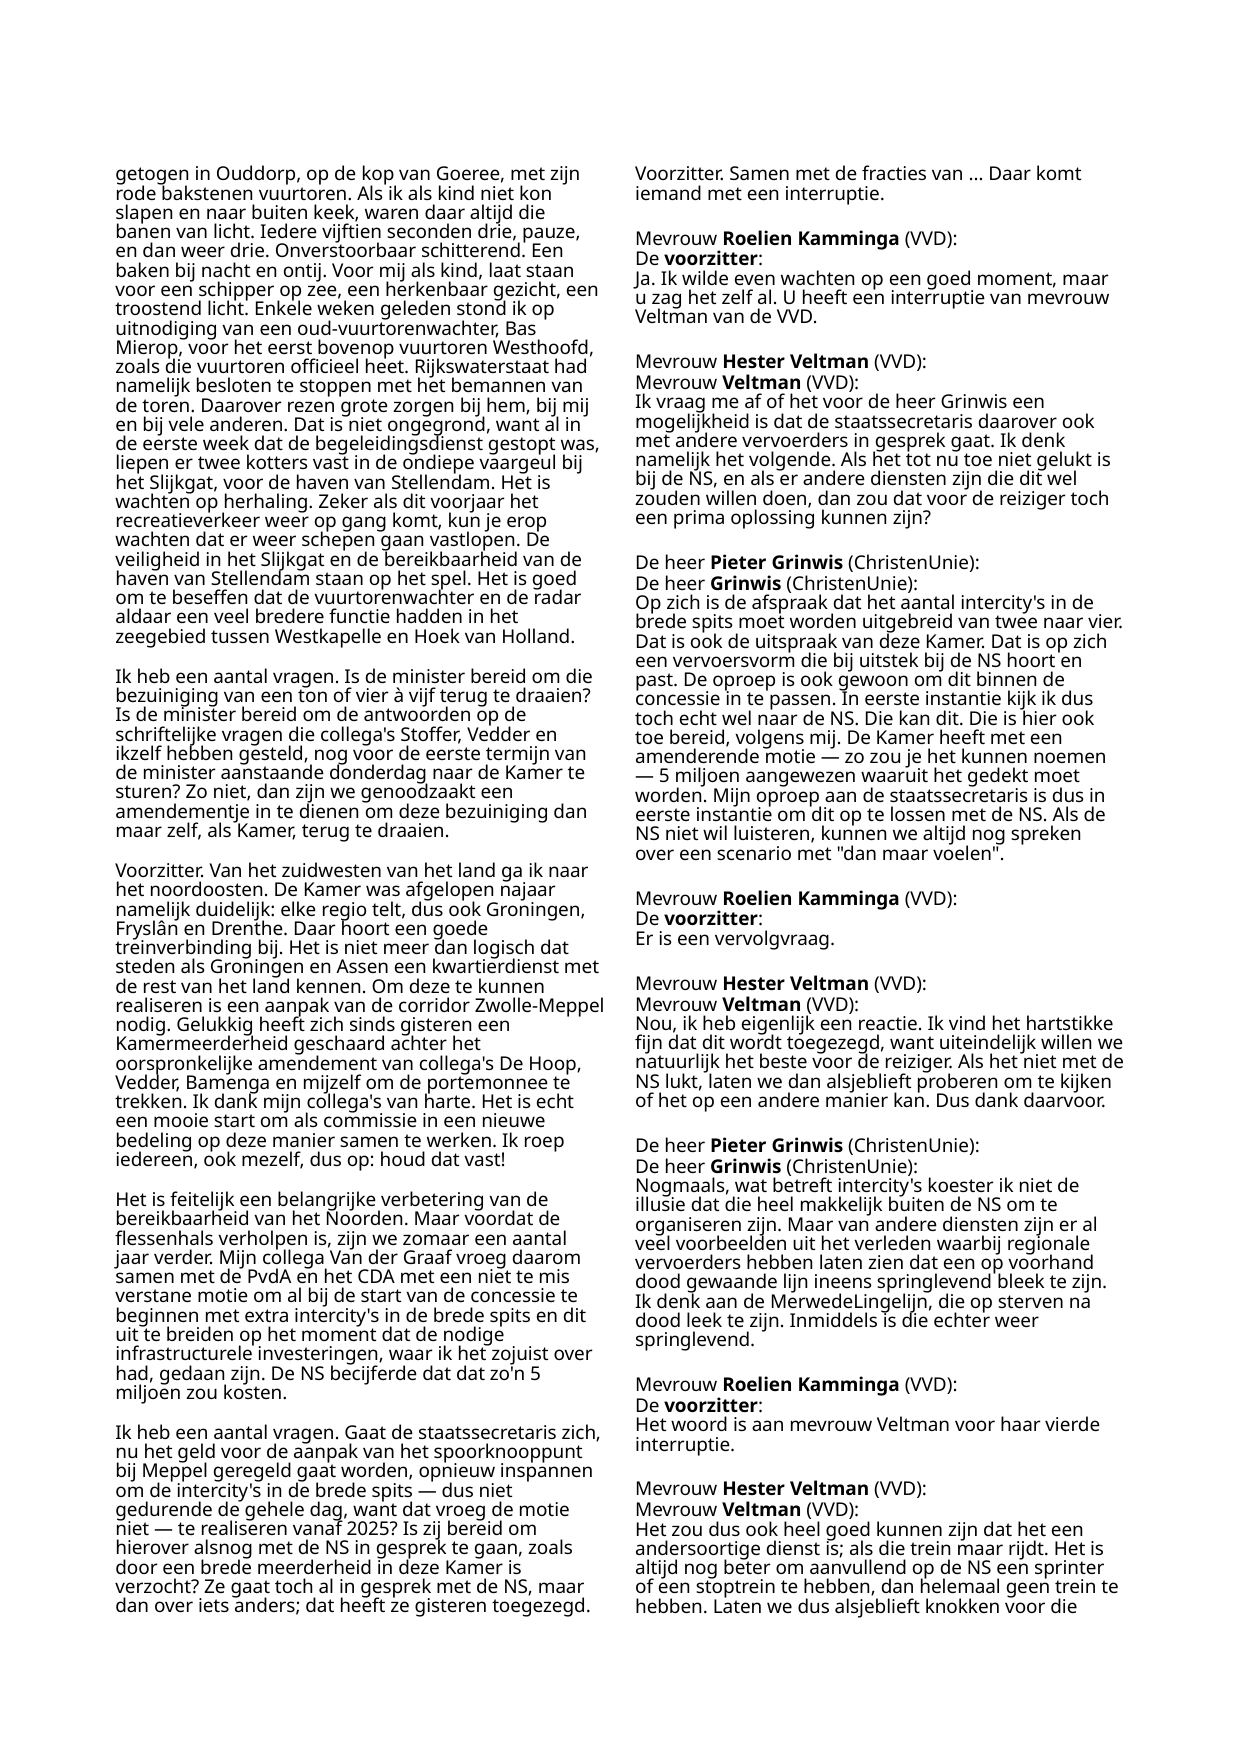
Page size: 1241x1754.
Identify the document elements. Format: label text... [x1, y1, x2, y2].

text Voorzitter. Van het zuidwesten van het land ga ik naar het noordoosten. De Kamer was afgelopen najaar namelijk duidelijk: elke regio telt, dus ook Groningen, Fryslân en Drenthe. Daar hoort een goede treinverbinding bij. Het is niet meer dan logisch dat steden als Groningen en Assen een kwartierdienst met de rest van het land kennen. Om deze te kunnen realiseren is een aanpak van de corridor Zwolle-Meppel nodig. Gelukkig heeft zich sinds gisteren een Kamermeerderheid geschaard achter het oorspronkelijke amendement van collega's De Hoop, Vedder, Bamenga en mijzelf om de portemonnee te trekken. Ik dank mijn collega's van harte. Het is echt een mooie start om als commissie in een nieuwe bedeling op deze manier samen te werken. Ik roep iedereen, ook mezelf, dus op: houd dat vast! [115, 862, 605, 1170]
text Het woord is aan mevrouw Veltman voor haar vierde interruptie. [635, 1416, 1125, 1455]
text Mevrouw Roelien Kamminga (VVD): [635, 885, 1125, 910]
text De heer Pieter Grinwis (ChristenUnie): [635, 549, 1125, 575]
text Mevrouw Hester Veltman (VVD): [635, 970, 1125, 996]
text Mevrouw Veltman (VVD): [635, 374, 1125, 393]
text De voorzitter: [635, 1397, 1125, 1416]
text Ja. Ik wilde even wachten op een goed moment, maar u zag het zelf al. U heeft een interruptie van mevrouw Veltman van de VVD. [635, 270, 1125, 327]
text De heer Pieter Grinwis (ChristenUnie): [635, 1132, 1125, 1158]
text Nou, ik heb eigenlijk een reactie. Ik vind het hartstikke fijn dat dit wordt toegezegd, want uiteindelijk willen we natuurlijk het beste voor de reiziger. Als het niet met de NS lukt, laten we dan alsjeblieft proberen om te kijken of het op een andere manier kan. Dus dank daarvoor. [635, 1015, 1125, 1111]
text Er is een vervolgvraag. [635, 930, 1125, 949]
text De voorzitter: [635, 250, 1125, 270]
text Mevrouw Hester Veltman (VVD): [635, 348, 1125, 374]
text Ik vraag me af of het voor de heer Grinwis een mogelijkheid is dat de staatssecretaris daarover ook met andere vervoerders in gesprek gaat. Ik denk namelijk het volgende. Als het tot nu toe niet gelukt is bij de NS, en als er andere diensten zijn die dit wel zouden willen doen, dan zou dat voor de reiziger toch een prima oplossing kunnen zijn? [635, 393, 1125, 528]
text De voorzitter: [635, 910, 1125, 930]
text De heer Grinwis (ChristenUnie): [635, 575, 1125, 594]
text Mevrouw Hester Veltman (VVD): [635, 1476, 1125, 1501]
text getogen in Ouddorp, op de kop van Goeree, met zijn rode bakstenen vuurtoren. Als ik als kind niet kon slapen en naar buiten keek, waren daar altijd die banen van licht. Iedere vijftien seconden drie, pauze, en dan weer drie. Onverstoorbaar schitterend. Een baken bij nacht en ontij. Voor mij als kind, laat staan voor een schipper op zee, een herkenbaar gezicht, een troostend licht. Enkele weken geleden stond ik op uitnodiging van een oud-vuurtorenwachter, Bas Mierop, voor het eerst bovenop vuurtoren Westhoofd, zoals die vuurtoren officieel heet. Rijkswaterstaat had namelijk besloten te stoppen met het bemannen van de toren. Daarover rezen grote zorgen bij hem, bij mij en bij vele anderen. Dat is niet ongegrond, want al in de eerste week dat de begeleidingsdienst gestopt was, liepen er twee kotters vast in de ondiepe vaargeul bij het Slijkgat, voor de haven van Stellendam. Het is wachten op herhaling. Zeker als dit voorjaar het recreatieverkeer weer op gang komt, kun je erop wachten dat er weer schepen gaan vastlopen. De veiligheid in het Slijkgat en de bereikbaarheid van de haven van Stellendam staan op het spel. Het is goed om te beseffen dat de vuurtorenwachter en de radar aldaar een veel bredere functie hadden in het zeegebied tussen Westkapelle en Hoek van Holland. [115, 165, 605, 647]
text Het is feitelijk een belangrijke verbetering van de bereikbaarheid van het Noorden. Maar voordat de flessenhals verholpen is, zijn we zomaar een aantal jaar verder. Mijn collega Van der Graaf vroeg daarom samen met de PvdA en het CDA met een niet te mis verstane motie om al bij de start van de concessie te beginnen met extra intercity's in de brede spits en dit uit te breiden op het moment dat de nodige infrastructurele investeringen, waar ik het zojuist over had, gedaan zijn. De NS becijferde dat dat zo'n 5 miljoen zou kosten. [115, 1191, 605, 1403]
text Op zich is de afspraak dat het aantal intercity's in de brede spits moet worden uitgebreid van twee naar vier. Dat is ook de uitspraak van deze Kamer. Dat is op zich een vervoersvorm die bij uitstek bij de NS hoort en past. De oproep is ook gewoon om dit binnen de concessie in te passen. In eerste instantie kijk ik dus toch echt wel naar de NS. Die kan dit. Die is hier ook toe bereid, volgens mij. De Kamer heeft met een amenderende motie — zo zou je het kunnen noemen — 5 miljoen aangewezen waaruit het gedekt moet worden. Mijn oproep aan de staatssecretaris is dus in eerste instantie om dit op te lossen met de NS. Als de NS niet wil luisteren, kunnen we altijd nog spreken over een scenario met "dan maar voelen". [635, 594, 1125, 864]
text Mevrouw Roelien Kamminga (VVD): [635, 1371, 1125, 1397]
text De heer Grinwis (ChristenUnie): [635, 1158, 1125, 1177]
text Nogmaals, wat betreft intercity's koester ik niet de illusie dat die heel makkelijk buiten de NS om te organiseren zijn. Maar van andere diensten zijn er al veel voorbeelden uit het verleden waarbij regionale vervoerders hebben laten zien dat een op voorhand dood gewaande lijn ineens springlevend bleek te zijn. Ik denk aan de MerwedeLingelijn, die op sterven na dood leek te zijn. Inmiddels is die echter weer springlevend. [635, 1177, 1125, 1350]
text Ik heb een aantal vragen. Gaat de staatssecretaris zich, nu het geld voor de aanpak van het spoorknooppunt bij Meppel geregeld gaat worden, opnieuw inspannen om de intercity's in de brede spits — dus niet gedurende de gehele dag, want dat vroeg de motie niet — te realiseren vanaf 2025? Is zij bereid om hierover alsnog met de NS in gesprek te gaan, zoals door een brede meerderheid in deze Kamer is verzocht? Ze gaat toch al in gesprek met de NS, maar dan over iets anders; dat heeft ze gisteren toegezegd. [115, 1424, 605, 1616]
text Ik heb een aantal vragen. Is de minister bereid om die bezuiniging van een ton of vier à vijf terug te draaien? Is de minister bereid om de antwoorden op de schriftelijke vragen die collega's Stoffer, Vedder en ikzelf hebben gesteld, nog voor de eerste termijn van de minister aanstaande donderdag naar de Kamer te sturen? Zo niet, dan zijn we genoodzaakt een amendementje in te dienen om deze bezuiniging dan maar zelf, als Kamer, terug te draaien. [115, 668, 605, 841]
text Mevrouw Roelien Kamminga (VVD): [635, 225, 1125, 250]
text Voorzitter. Samen met de fracties van … Daar komt iemand met een interruptie. [635, 165, 1125, 204]
text Mevrouw Veltman (VVD): [635, 1501, 1125, 1521]
text Het zou dus ook heel goed kunnen zijn dat het een andersoortige dienst is; als die trein maar rijdt. Het is altijd nog beter om aanvullend op de NS een sprinter of een stoptrein te hebben, dan helemaal geen trein te hebben. Laten we dus alsjeblieft knokken voor die [635, 1521, 1125, 1617]
text Mevrouw Veltman (VVD): [635, 996, 1125, 1015]
